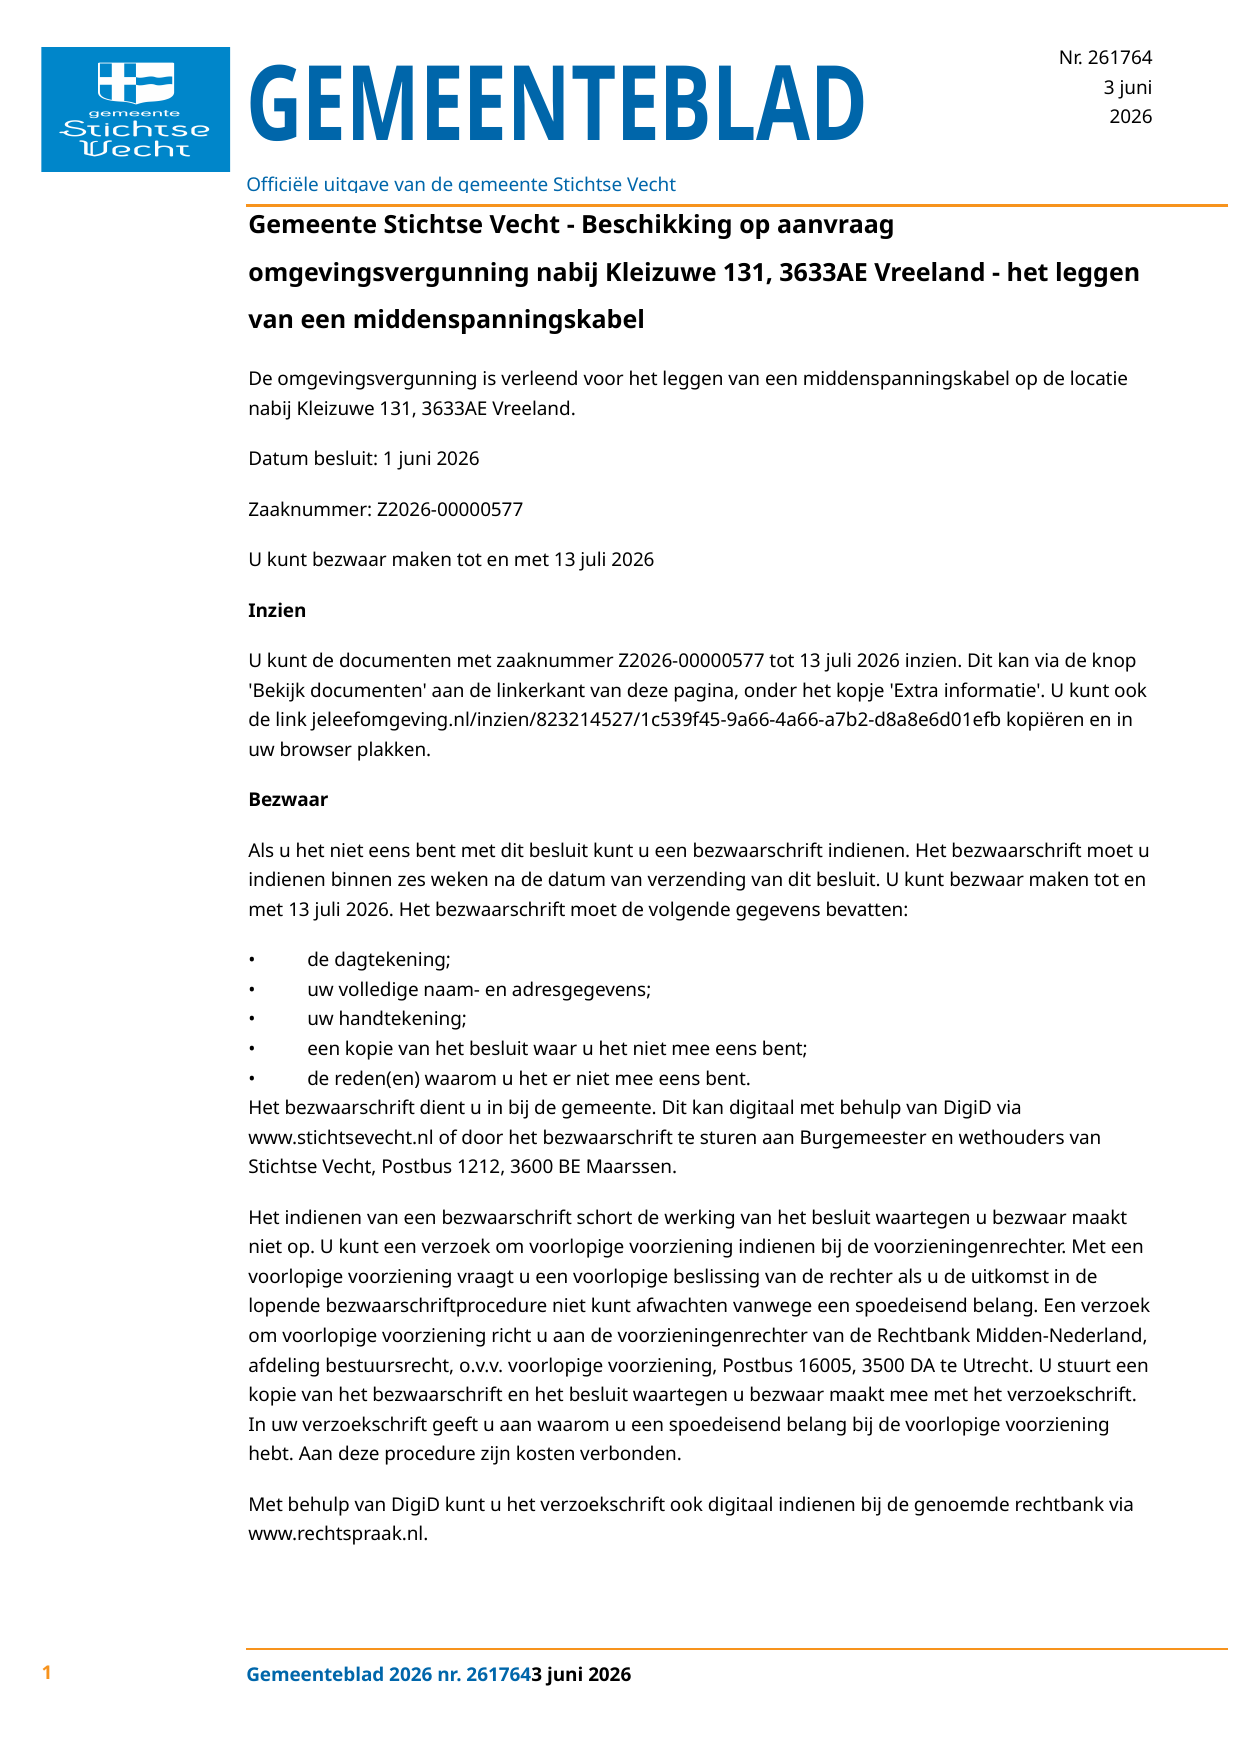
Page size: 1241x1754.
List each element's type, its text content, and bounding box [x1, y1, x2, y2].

list de dagtekening; [248, 946, 1152, 972]
list de reden(en) waarom u het er niet mee eens bent. [248, 1065, 1152, 1090]
text De omgevingsvergunning is verleend voor het leggen van een middenspanningskabel op de locatie nabij Kleizuwe 131, 3633AE Vreeland. [248, 366, 1152, 421]
text Inzien [248, 597, 1152, 622]
text Bezwaar [248, 786, 1152, 812]
text Datum besluit: 1 juni 2026 [248, 446, 1152, 471]
picture [99, 63, 135, 101]
text U kunt bezwaar maken tot en met 13 juli 2026 [248, 546, 1152, 572]
text Met behulp van DigiD kunt u het verzoekschrift ook digitaal indienen bij de genoemde rechtbank via www.rechtspraak.nl. [248, 1491, 1152, 1546]
text Het indienen van een bezwaarschrift schort de werking van het besluit waartegen u bezwaar maakt niet op. U kunt een verzoek om voorlopige voorziening indienen bij de voorzieningenrechter. Met een voorlopige voorziening vraagt u een voorlopige beslissing van de rechter als u de uitkomst in de lopende bezwaarschriftprocedure niet kunt afwachten vanwege een spoedeisend belang. Een verzoek om voorlopige voorziening richt u aan de voorzieningenrechter van de Rechtbank Midden-Nederland, afdeling bestuursrecht, o.v.v. voorlopige voorziening, Postbus 16005, 3500 DA te Utrecht. U stuurt een kopie van het bezwaarschrift en het besluit waartegen u bezwaar maakt mee met het verzoekschrift. In uw verzoekschrift geeft u aan waarom u een spoedeisend belang bij de voorlopige voorziening hebt. Aan deze procedure zijn kosten verbonden. [248, 1204, 1152, 1466]
list uw handtekening; [248, 1006, 1152, 1031]
text Gemeente Stichtse Vecht - Beschikking op aanvraag omgevingsvergunning nabij Kleizuwe 131, 3633AE Vreeland - het leggen van een middenspanningskabel [248, 207, 1152, 336]
list uw volledige naam- en adresgegevens; [248, 976, 1152, 1002]
list een kopie van het besluit waar u het niet mee eens bent; [248, 1035, 1152, 1061]
picture [137, 63, 174, 103]
text Zaaknummer: Z2026-00000577 [248, 496, 1152, 522]
text U kunt de documenten met zaaknummer Z2026-00000577 tot 13 juli 2026 inzien. Dit kan via de knop 'Bekijk documenten' aan de linkerkant van deze pagina, onder het kopje 'Extra informatie'. U kunt ook de link jeleefomgeving.nl/inzien/823214527/1c539f45-9a66-4a66-a7b2-d8a8e6d01efb kopiëren en in uw browser plakken. [248, 647, 1152, 762]
text Het bezwaarschrift dient u in bij de gemeente. Dit kan digitaal met behulp van DigiD via www.stichtsevecht.nl of door het bezwaarschrift te sturen aan Burgemeester en wethouders van Stichtse Vecht, Postbus 1212, 3600 BE Maarssen. [248, 1094, 1152, 1179]
text Als u het niet eens bent met dit besluit kunt u een bezwaarschrift indienen. Het bezwaarschrift moet u indienen binnen zes weken na de datum van verzending van dit besluit. U kunt bezwaar maken tot en met 13 juli 2026. Het bezwaarschrift moet de volgende gegevens bevatten: [248, 837, 1152, 922]
